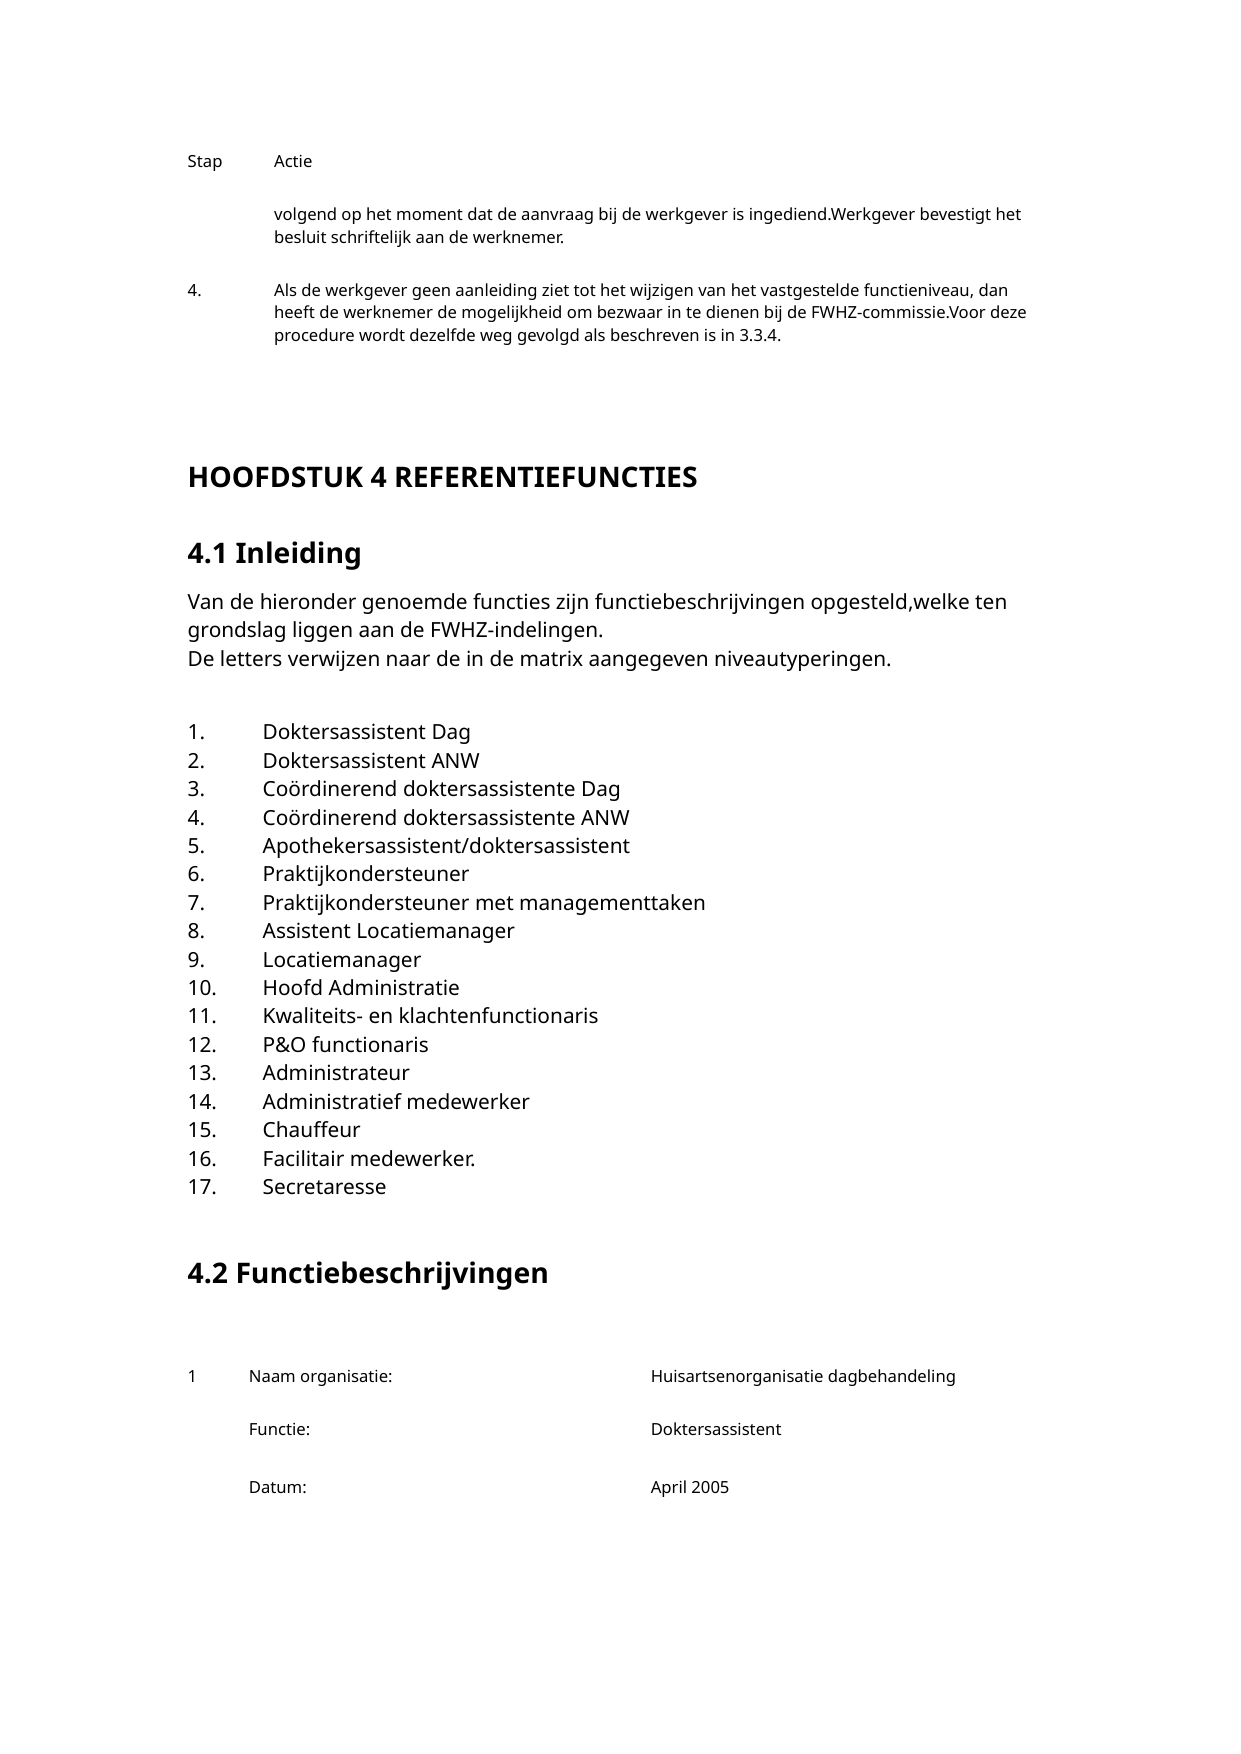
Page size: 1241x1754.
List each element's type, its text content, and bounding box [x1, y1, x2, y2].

table_header 1 [188, 1365, 249, 1417]
list Locatiemanager [187, 945, 1053, 973]
list Apothekersassistent/doktersassistent [187, 831, 1053, 859]
text Van de hieronder genoemde functies zijn functiebeschrijvingen opgesteld,welke ten grondslag liggen aan de FWHZ-indelingen. [187, 587, 1053, 644]
list Chauffeur [187, 1115, 1053, 1144]
subtitle 4.2 Functiebeschrijvingen [187, 1253, 1053, 1292]
table_cell Datum: [249, 1476, 651, 1534]
list Kwaliteits- en klachtenfunctionaris [187, 1002, 1053, 1030]
list Praktijkondersteuner [187, 859, 1053, 888]
list Assistent Locatiemanager [187, 916, 1053, 945]
list Hoofd Administratie [187, 973, 1053, 1002]
table_header Huisartsenorganisatie dagbehandeling [651, 1365, 1053, 1417]
list Doktersassistent Dag [187, 717, 1053, 746]
table_cell Als de werkgever geen aanleiding ziet tot het wijzigen van het vastgestelde functieniveau, dan heeft de werknemer de mogelijkheid om bezwaar in te dienen bij de FWHZ-commissie.Voor deze procedure wordt dezelfde weg gevolgd als beschreven is in 3.3.4. [274, 278, 1053, 376]
table_cell Doktersassistent [651, 1418, 1053, 1476]
table_cell [188, 1418, 249, 1476]
table_cell April 2005 [651, 1476, 1053, 1534]
list Doktersassistent ANW [187, 746, 1053, 774]
text De letters verwijzen naar de in de matrix aangegeven niveautyperingen. [187, 644, 1053, 672]
table_cell Functie: [249, 1418, 651, 1476]
list Administratief medewerker [187, 1087, 1053, 1115]
list Coördinerend doktersassistente ANW [187, 803, 1053, 831]
list Administrateur [187, 1058, 1053, 1087]
table_header Stap [188, 150, 274, 203]
subtitle 4.1 Inleiding [187, 533, 1053, 572]
list Praktijkondersteuner met managementtaken [187, 888, 1053, 916]
subtitle HOOFDSTUK 4 REFERENTIEFUNCTIES [187, 457, 1053, 496]
list Facilitair medewerker. [187, 1144, 1053, 1172]
table_cell volgend op het moment dat de aanvraag bij de werkgever is ingediend.Werkgever bevestigt het besluit schriftelijk aan de werknemer. [274, 203, 1053, 278]
list Secretaresse [187, 1172, 1053, 1201]
list P&O functionaris [187, 1030, 1053, 1058]
table_cell 4. [188, 278, 274, 376]
table_cell [188, 1476, 249, 1534]
table_cell [188, 203, 274, 278]
list Coördinerend doktersassistente Dag [187, 774, 1053, 803]
table_header Actie [274, 150, 1053, 203]
table_header Naam organisatie: [249, 1365, 651, 1417]
